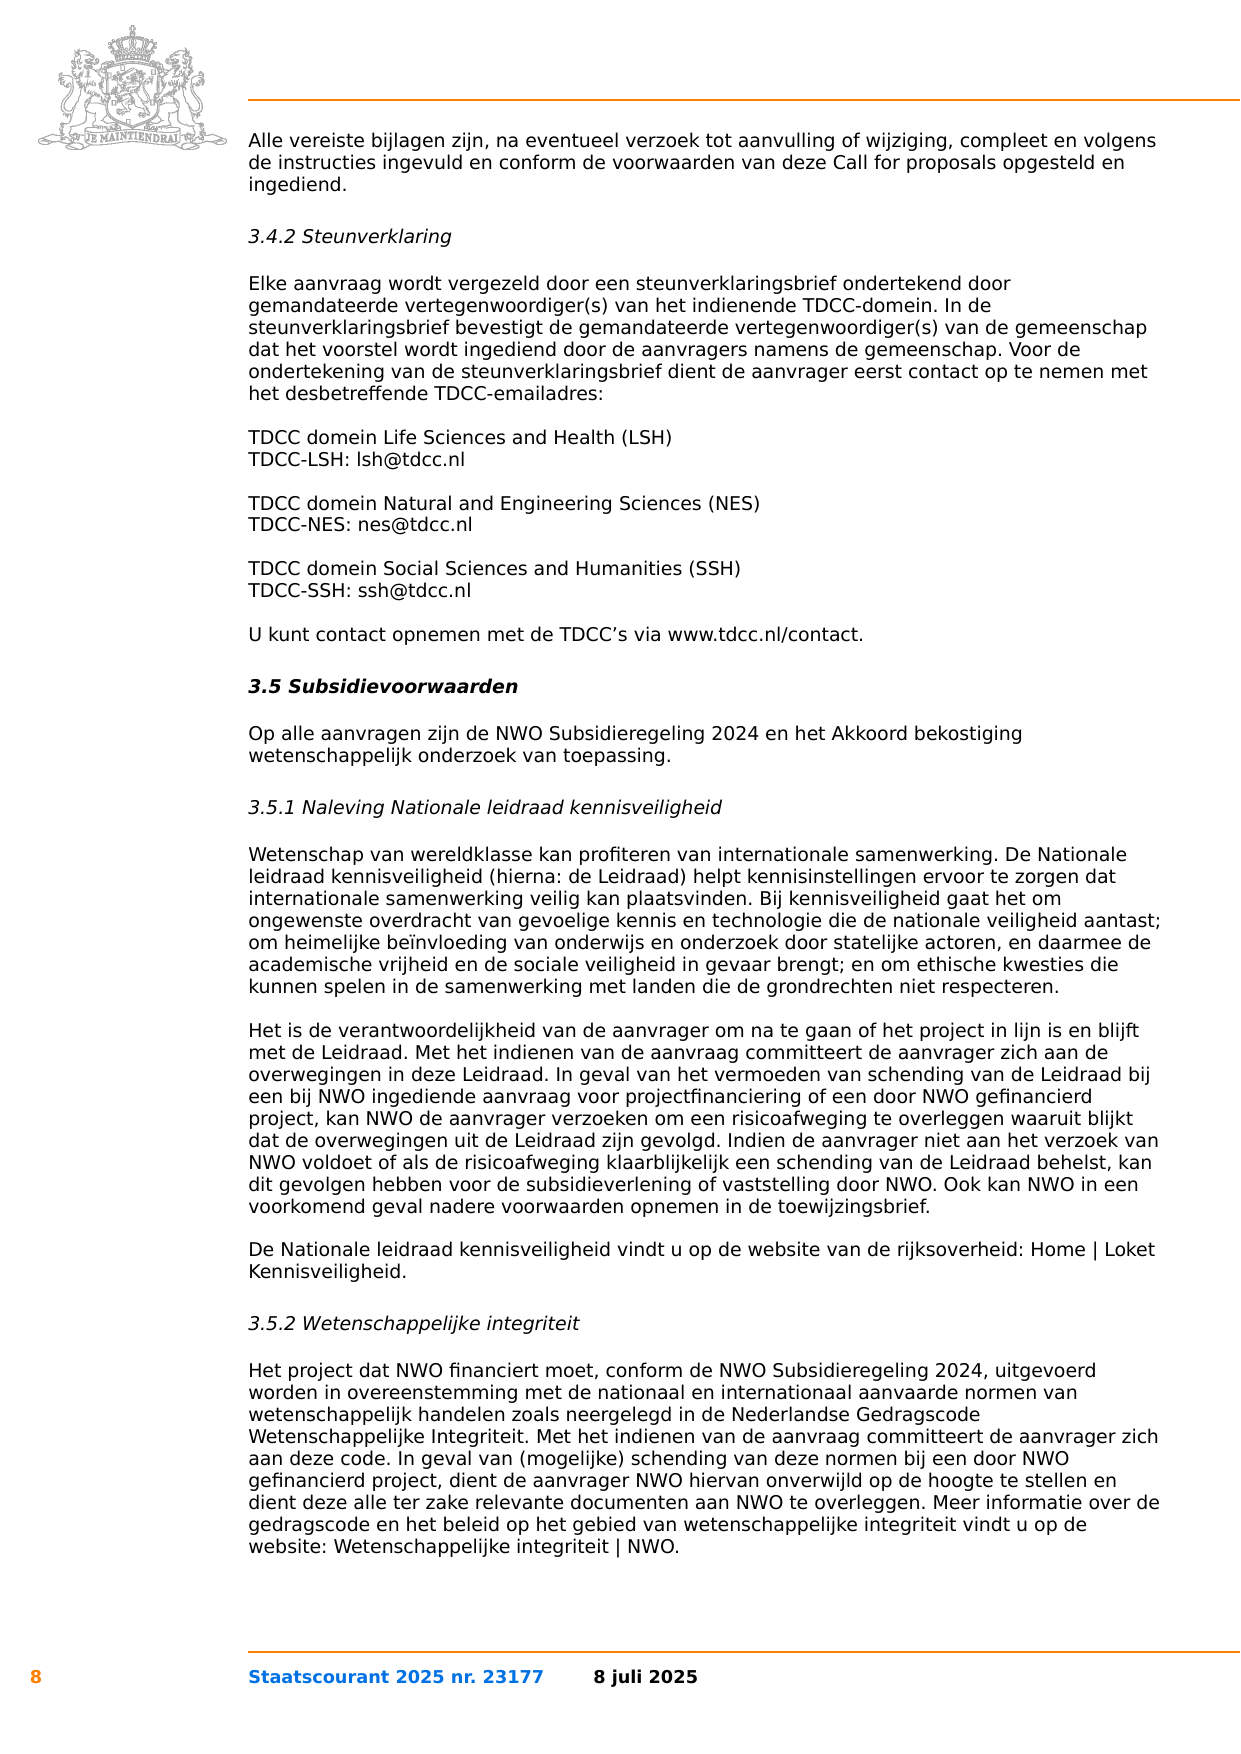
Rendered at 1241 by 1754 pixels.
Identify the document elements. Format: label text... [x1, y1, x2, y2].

text TDCC-SSH: ssh@tdcc.nl [248, 580, 1163, 602]
text TDCC-LSH: lsh@tdcc.nl [248, 448, 1163, 471]
text Alle vereiste bijlagen zijn, na eventueel verzoek tot aanvulling of wijziging, compleet en volgens de instructies ingevuld en conform de voorwaarden van deze Call for proposals opgesteld en ingediend. [248, 130, 1163, 196]
text TDCC domein Social Sciences and Humanities (SSH) [248, 558, 1163, 580]
subtitle 3.5.2 Wetenschappelijke integriteit [248, 1313, 1163, 1335]
subtitle 3.5.1 Naleving Nationale leidraad kennisveiligheid [248, 797, 1163, 819]
text TDCC domein Natural and Engineering Sciences (NES) [248, 492, 1163, 514]
text Wetenschap van wereldklasse kan profiteren van internationale samenwerking. De Nationale leidraad kennisveiligheid (hierna: de Leidraad) helpt kennisinstellingen ervoor te zorgen dat internationale samenwerking veilig kan plaatsvinden. Bij kennisveiligheid gaat het om ongewenste overdracht van gevoelige kennis en technologie die de nationale veiligheid aantast; om heimelijke beïnvloeding van onderwijs en onderzoek door statelijke actoren, en daarmee de academische vrijheid en de sociale veiligheid in gevaar brengt; en om ethische kwesties die kunnen spelen in de samenwerking met landen die de grondrechten niet respecteren. [248, 844, 1163, 998]
text De Nationale leidraad kennisveiligheid vindt u op de website van de rijksoverheid: Home | Loket Kennisveiligheid. [248, 1239, 1163, 1283]
text Het project dat NWO financiert moet, conform de NWO Subsidieregeling 2024, uitgevoerd worden in overeenstemming met de nationaal en internationaal aanvaarde normen van wetenschappelijk handelen zoals neergelegd in de Nederlandse Gedragscode Wetenschappelijke Integriteit. Met het indienen van de aanvraag committeert de aanvrager zich aan deze code. In geval van (mogelijke) schending van deze normen bij een door NWO gefinancierd project, dient de aanvrager NWO hiervan onverwijld op de hoogte te stellen en dient deze alle ter zake relevante documenten aan NWO te overleggen. Meer informatie over de gedragscode en het beleid op het gebied van wetenschappelijke integriteit vindt u op de website: Wetenschappelijke integriteit | NWO. [248, 1360, 1163, 1558]
subtitle 3.4.2 Steunverklaring [248, 226, 1163, 248]
text Elke aanvraag wordt vergezeld door een steunverklaringsbrief ondertekend door gemandateerde vertegenwoordiger(s) van het indienende TDCC-domein. In de steunverklaringsbrief bevestigt de gemandateerde vertegenwoordiger(s) van de gemeenschap dat het voorstel wordt ingediend door de aanvragers namens de gemeenschap. Voor de ondertekening van de steunverklaringsbrief dient de aanvrager eerst contact op te nemen met het desbetreffende TDCC-emailadres: [248, 273, 1163, 405]
subtitle 3.5 Subsidievoorwaarden [248, 676, 1163, 698]
text U kunt contact opnemen met de TDCC’s via www.tdcc.nl/contact. [248, 624, 1163, 646]
picture [38, 25, 227, 150]
text TDCC-NES: nes@tdcc.nl [248, 514, 1163, 536]
text Op alle aanvragen zijn de NWO Subsidieregeling 2024 en het Akkoord bekostiging wetenschappelijk onderzoek van toepassing. [248, 723, 1163, 767]
text Het is de verantwoordelijkheid van de aanvrager om na te gaan of het project in lijn is en blijft met de Leidraad. Met het indienen van de aanvraag committeert de aanvrager zich aan de overwegingen in deze Leidraad. In geval van het vermoeden van schending van de Leidraad bij een bij NWO ingediende aanvraag voor projectfinanciering of een door NWO gefinancierd project, kan NWO de aanvrager verzoeken om een risicoafweging te overleggen waaruit blijkt dat de overwegingen uit de Leidraad zijn gevolgd. Indien de aanvrager niet aan het verzoek van NWO voldoet of als de risicoafweging klaarblijkelijk een schending van de Leidraad behelst, kan dit gevolgen hebben voor de subsidieverlening of vaststelling door NWO. Ook kan NWO in een voorkomend geval nadere voorwaarden opnemen in de toewijzingsbrief. [248, 1020, 1163, 1217]
text TDCC domein Life Sciences and Health (LSH) [248, 427, 1163, 448]
